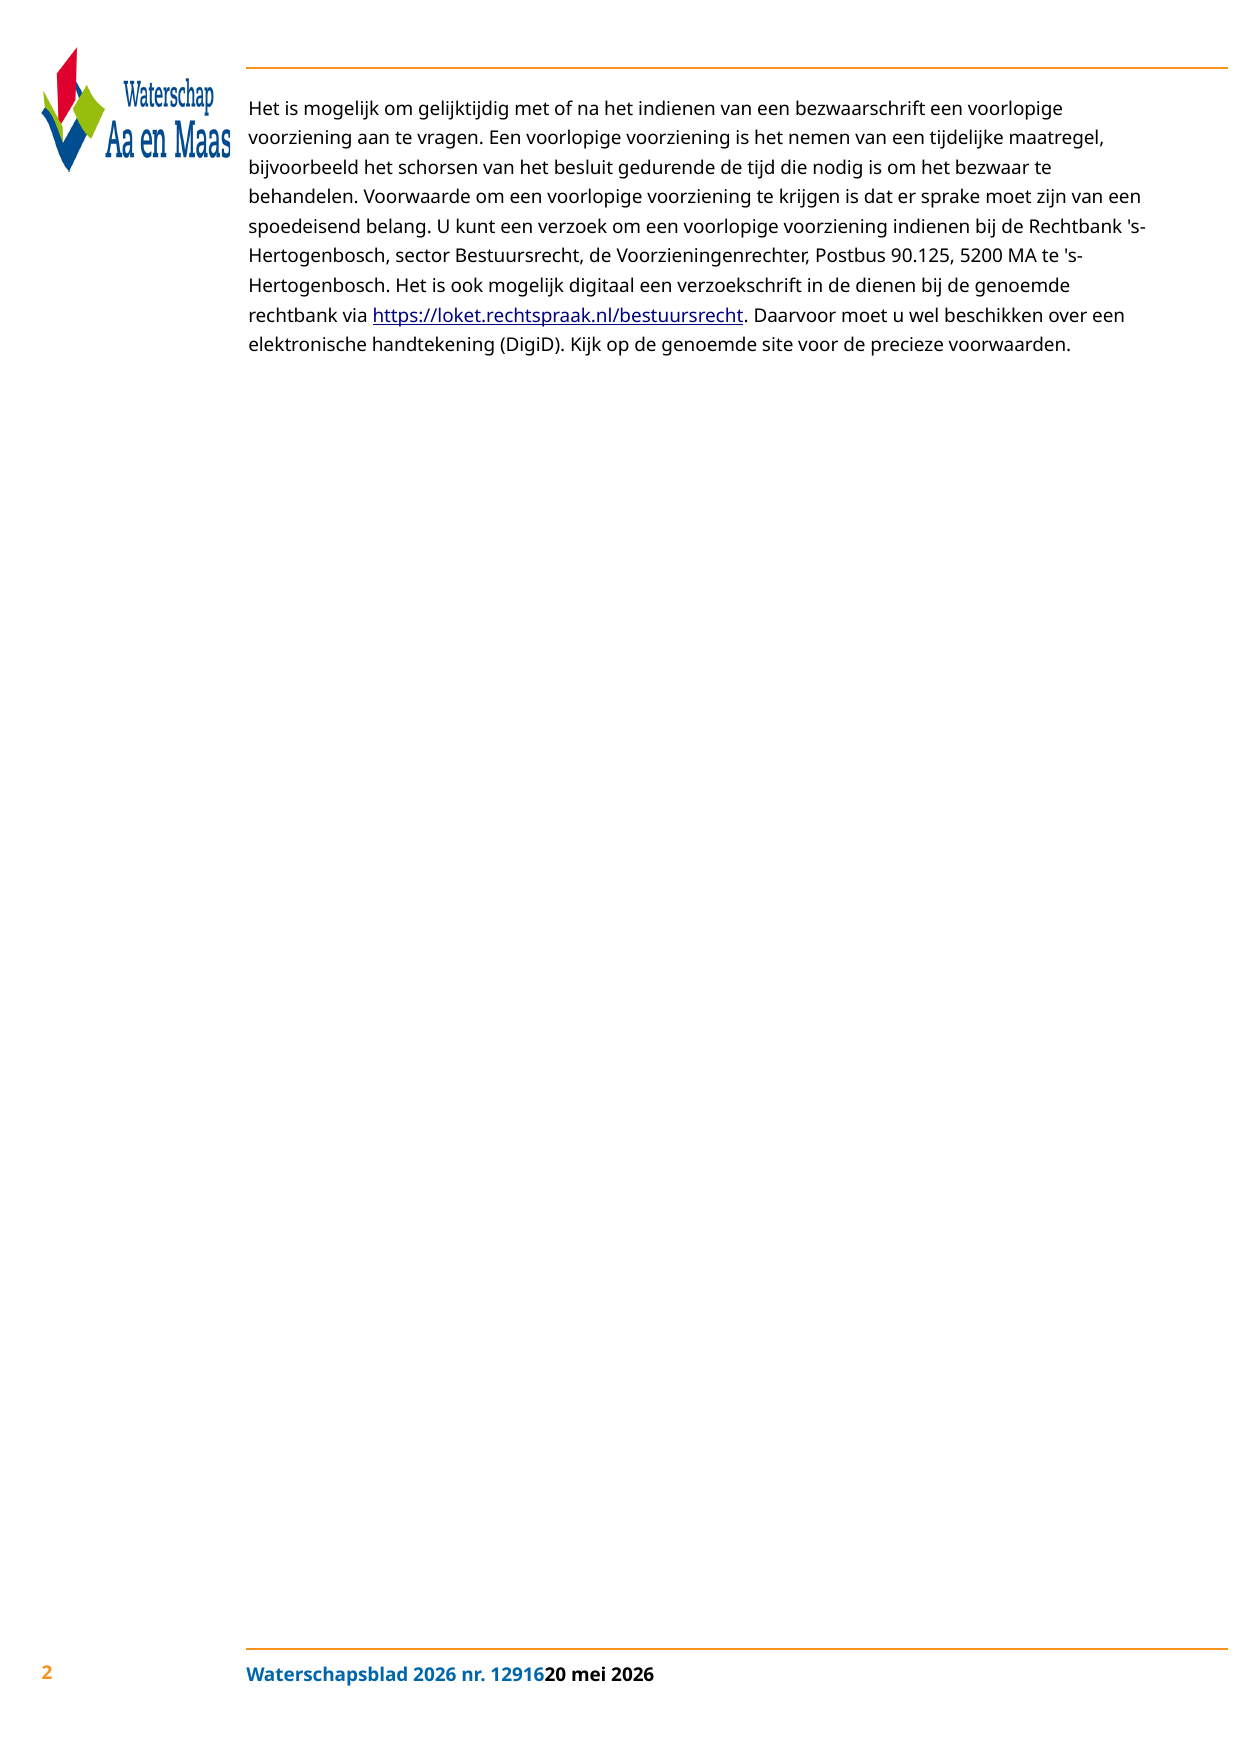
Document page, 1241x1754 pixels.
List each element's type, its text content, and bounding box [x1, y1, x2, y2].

picture [41, 47, 231, 172]
text Het is mogelijk om gelijktijdig met of na het indienen van een bezwaarschrift een voorlopige voorziening aan te vragen. Een voorlopige voorziening is het nemen van een tijdelijke maatregel, bijvoorbeeld het schorsen van het besluit gedurende de tijd die nodig is om het bezwaar te behandelen. Voorwaarde om een voorlopige voorziening te krijgen is dat er sprake moet zijn van een spoedeisend belang. U kunt een verzoek om een voorlopige voorziening indienen bij de Rechtbank 's-Hertogenbosch, sector Bestuursrecht, de Voorzieningenrechter, Postbus 90.125, 5200 MA te 's-Hertogenbosch. Het is ook mogelijk digitaal een verzoekschrift in de dienen bij de genoemde rechtbank via https://loket.rechtspraak.nl/bestuursrecht. Daarvoor moet u wel beschikken over een elektronische handtekening (DigiD). Kijk op de genoemde site voor de precieze voorwaarden. [248, 95, 1152, 357]
